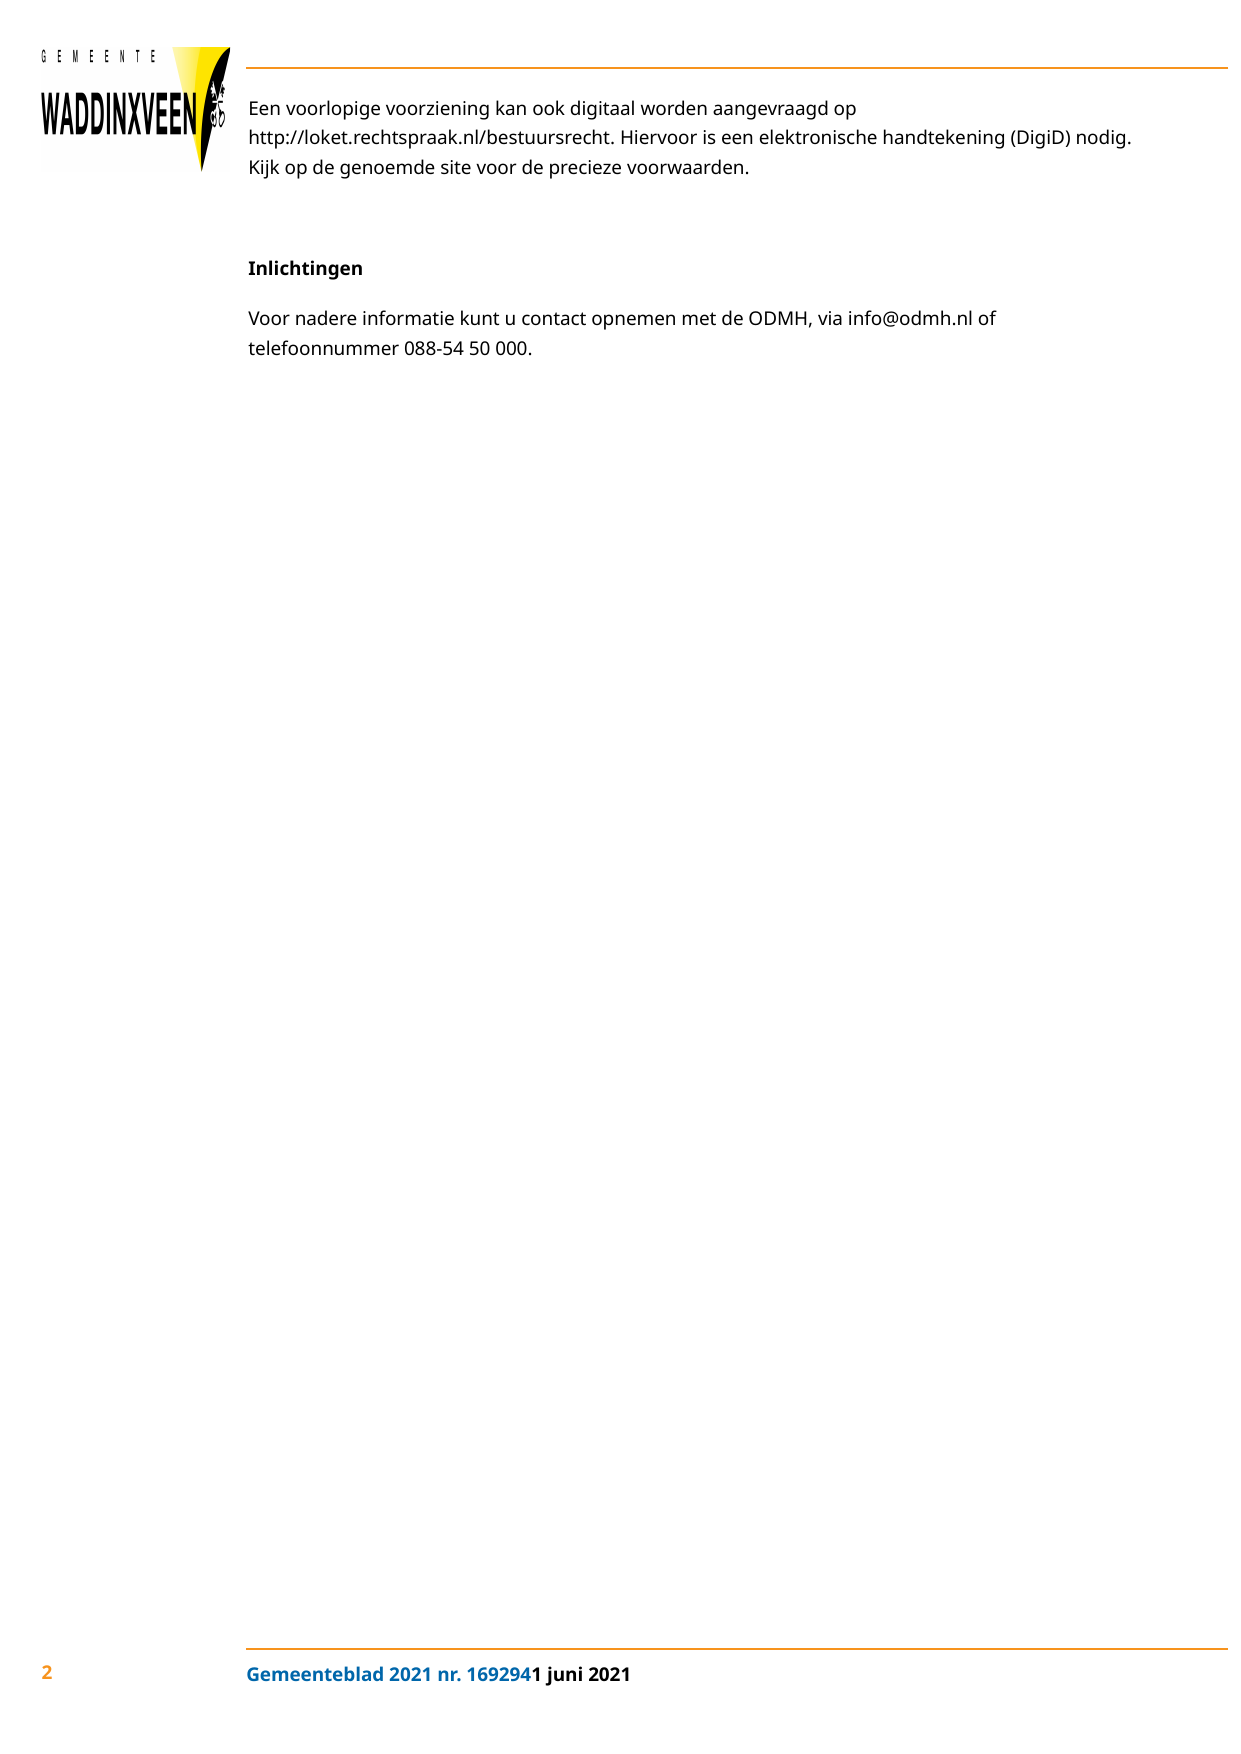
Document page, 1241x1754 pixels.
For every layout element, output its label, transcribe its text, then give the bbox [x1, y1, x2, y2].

text Inlichtingen [248, 255, 1152, 281]
text Voor nadere informatie kunt u contact opnemen met de ODMH, via info@odmh.nl of telefoonnummer 088-54 50 000. [248, 305, 1152, 361]
text Een voorlopige voorziening kan ook digitaal worden aangevraagd op http://loket.rechtspraak.nl/bestuursrecht. Hiervoor is een elektronische handtekening (DigiD) nodig. Kijk op de genoemde site voor de precieze voorwaarden. [248, 95, 1152, 180]
picture [41, 47, 231, 172]
